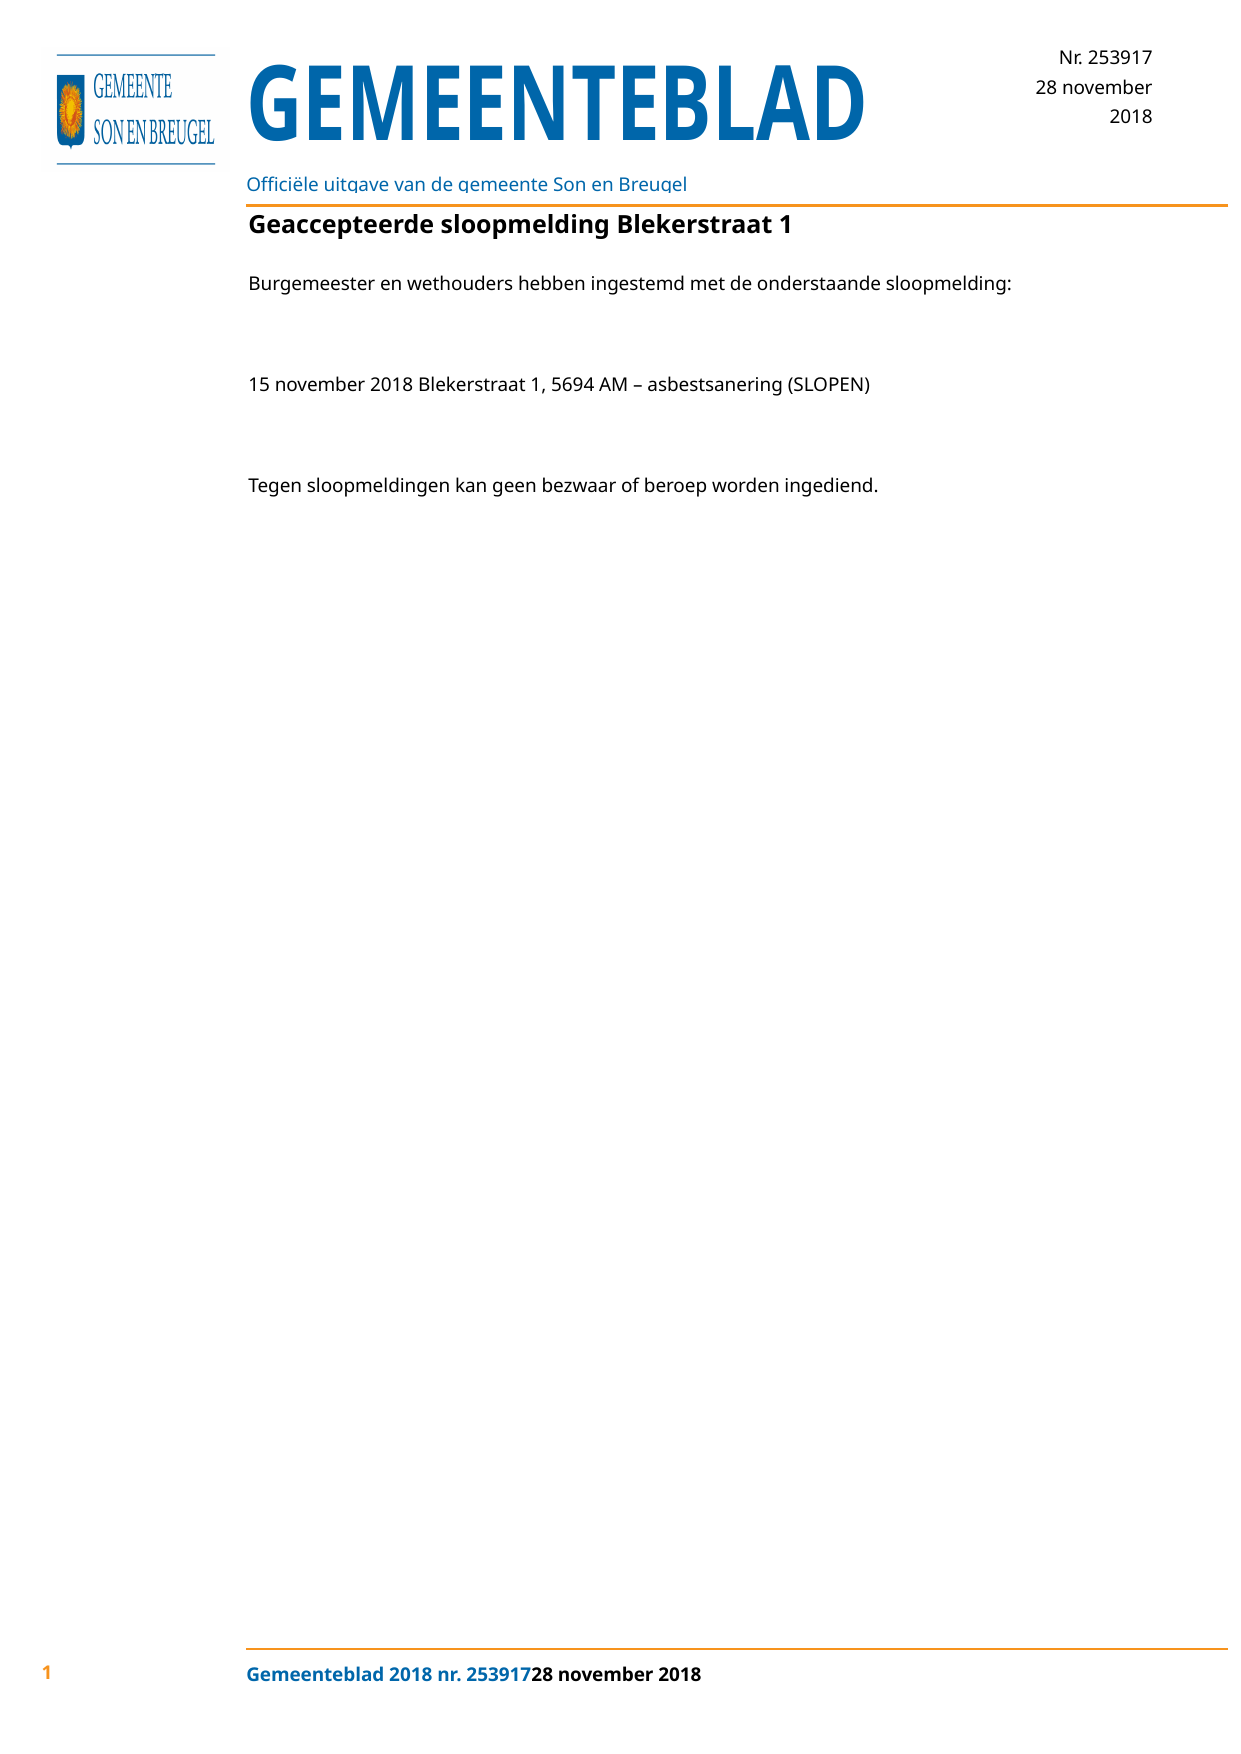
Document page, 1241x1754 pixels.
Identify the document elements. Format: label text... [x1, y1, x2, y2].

text Burgemeester en wethouders hebben ingestemd met de onderstaande sloopmelding: [248, 270, 1152, 296]
text Geaccepteerde sloopmelding Blekerstraat 1 [248, 207, 1152, 241]
picture [41, 47, 231, 172]
text 15 november 2018 Blekerstraat 1, 5694 AM – asbestsanering (SLOPEN) [248, 371, 1152, 397]
text Tegen sloopmeldingen kan geen bezwaar of beroep worden ingediend. [248, 472, 1152, 498]
